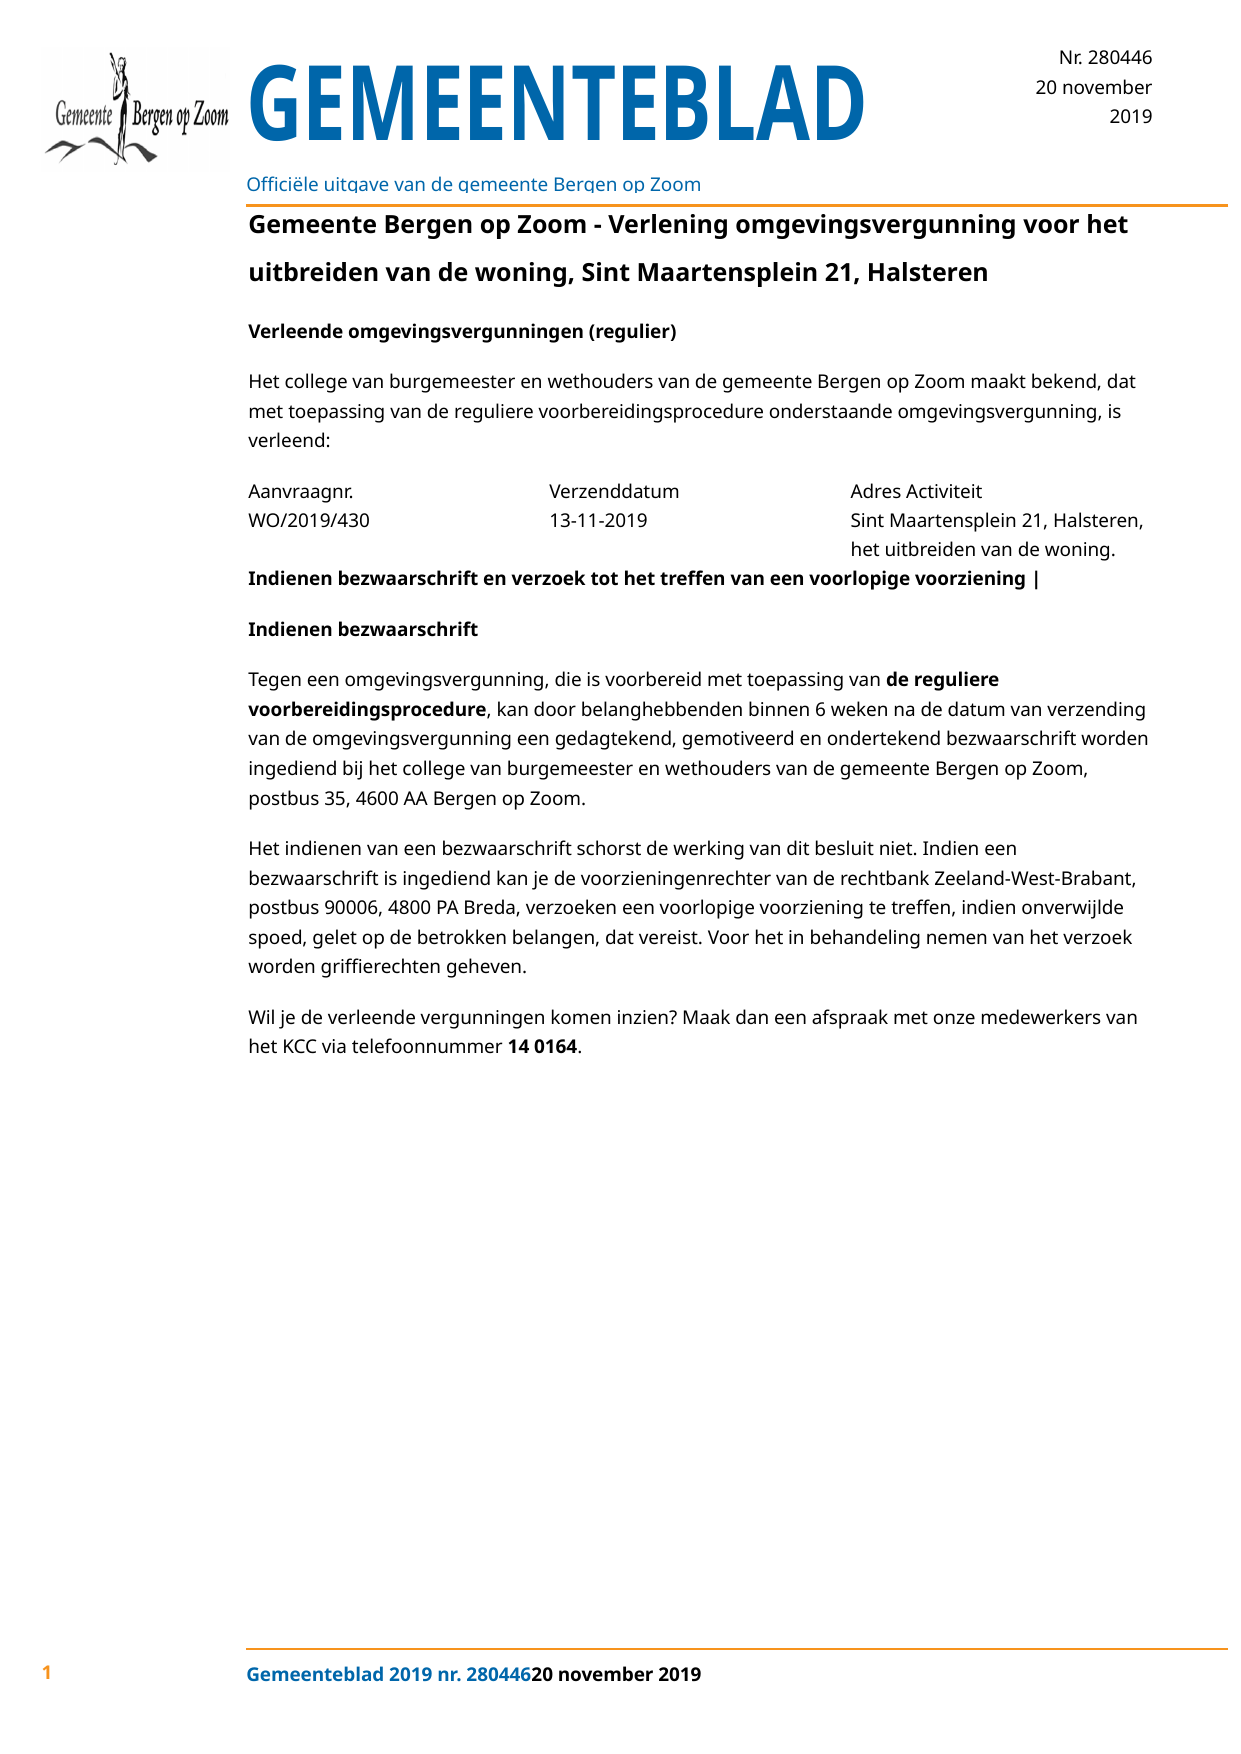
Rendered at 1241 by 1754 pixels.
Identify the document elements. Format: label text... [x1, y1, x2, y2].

picture [41, 47, 231, 172]
text Het college van burgemeester en wethouders van de gemeente Bergen op Zoom maakt bekend, dat met toepassing van de reguliere voorbereidingsprocedure onderstaande omgevingsvergunning, is verleend: [248, 368, 1152, 453]
table_header Adres Activiteit [850, 478, 1152, 504]
table_header Aanvraagnr. [248, 478, 549, 504]
text Tegen een omgevingsvergunning, die is voorbereid met toepassing van de reguliere voorbereidingsprocedure, kan door belanghebbenden binnen 6 weken na de datum van verzending van de omgevingsvergunning een gedagtekend, gemotiveerd en ondertekend bezwaarschrift worden ingediend bij het college van burgemeester en wethouders van de gemeente Bergen op Zoom, postbus 35, 4600 AA Bergen op Zoom. [248, 666, 1152, 811]
text Het indienen van een bezwaarschrift schorst de werking van dit besluit niet. Indien een bezwaarschrift is ingediend kan je de voorzieningenrechter van de rechtbank Zeeland-West-Brabant, postbus 90006, 4800 PA Breda, verzoeken een voorlopige voorziening te treffen, indien onverwijlde spoed, gelet op de betrokken belangen, dat vereist. Voor het in behandeling nemen van het verzoek worden griffierechten geheven. [248, 835, 1152, 979]
text Indienen bezwaarschrift en verzoek tot het treffen van een voorlopige voorziening | [248, 566, 1152, 591]
text Wil je de verleende vergunningen komen inzien? Maak dan een afspraak met onze medewerkers van het KCC via telefoonnummer 14 0164. [248, 1004, 1152, 1059]
text Indienen bezwaarschrift [248, 616, 1152, 642]
table_header Verzenddatum [549, 478, 850, 504]
table_header 13-11-2019 [549, 507, 850, 562]
text Gemeente Bergen op Zoom - Verlening omgevingsvergunning voor het uitbreiden van de woning, Sint Maartensplein 21, Halsteren [248, 207, 1152, 288]
text Verleende omgevingsvergunningen (regulier) [248, 318, 1152, 344]
table_header Sint Maartensplein 21, Halsteren, het uitbreiden van de woning. [850, 507, 1152, 562]
table_header WO/2019/430 [248, 507, 549, 562]
